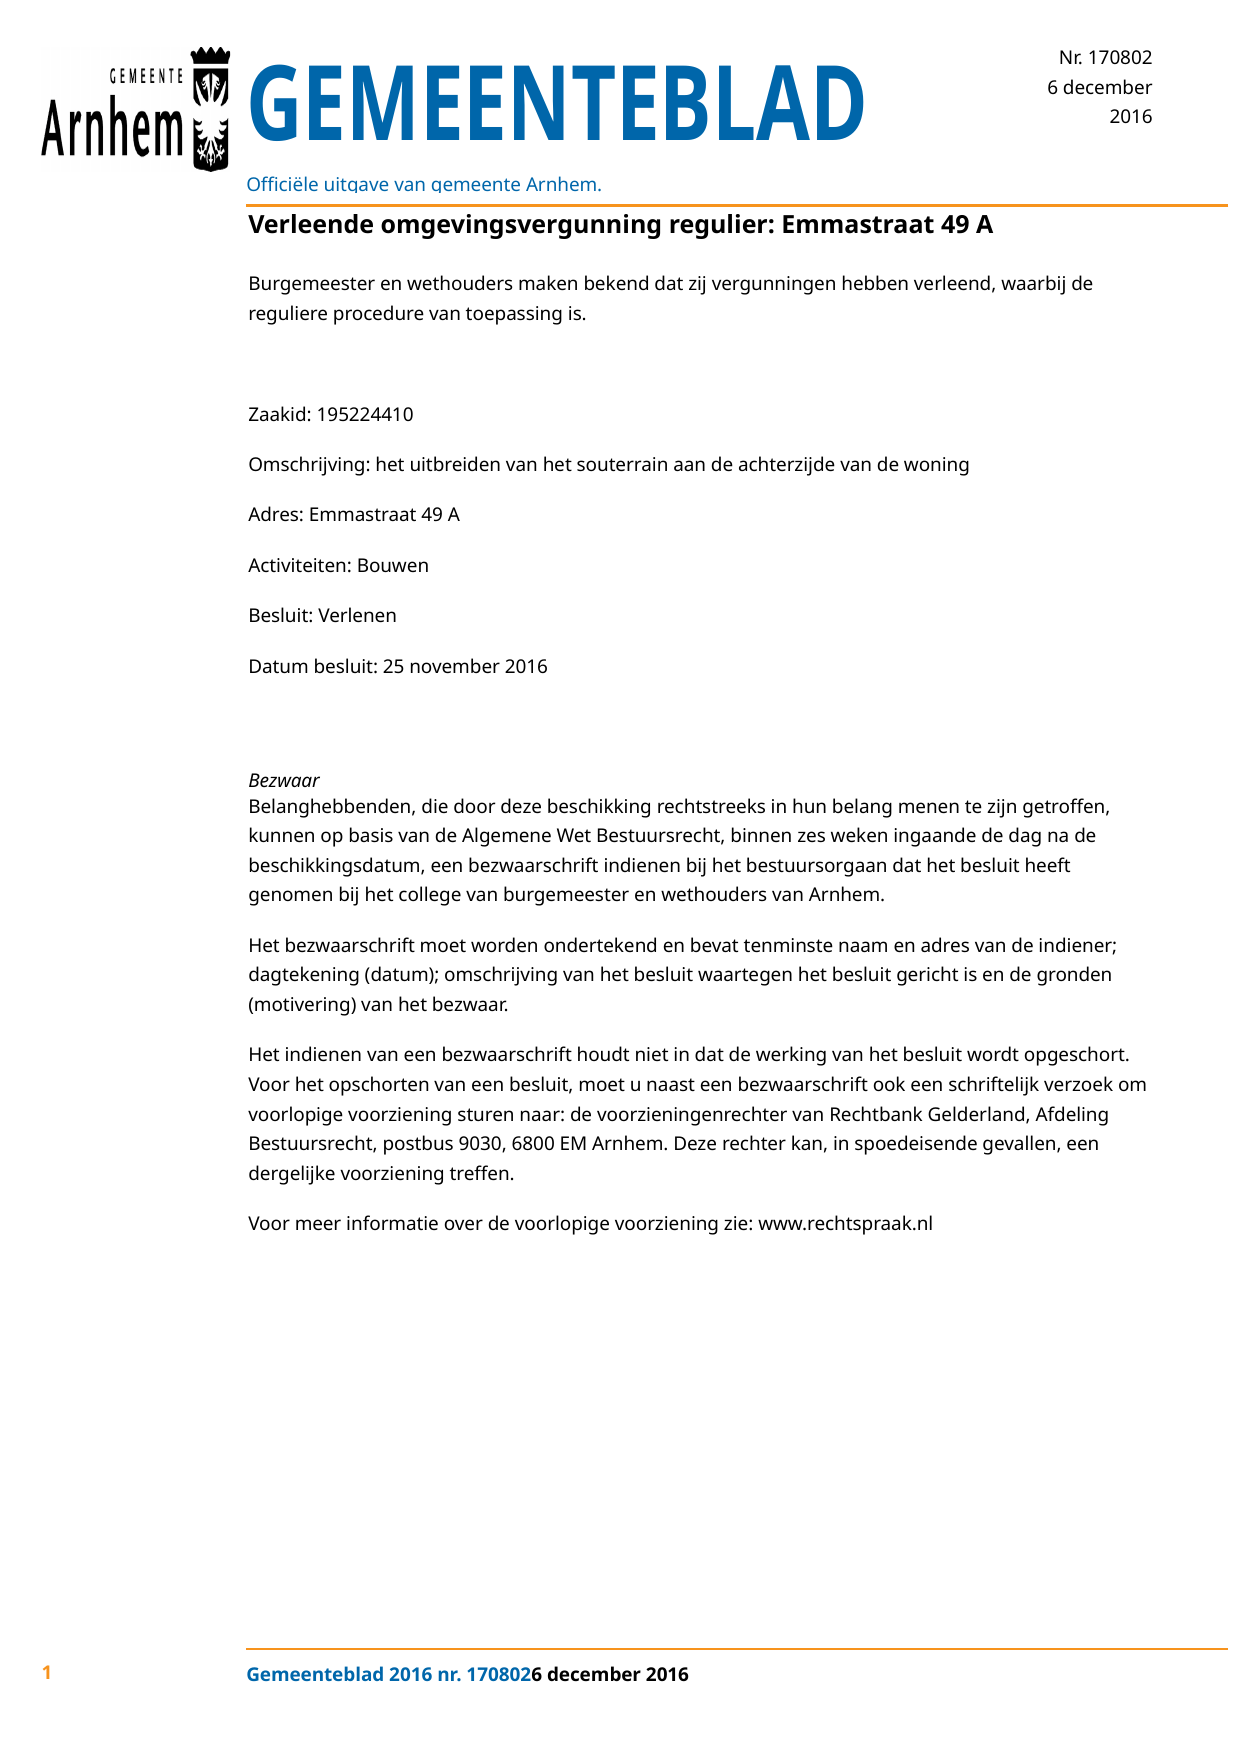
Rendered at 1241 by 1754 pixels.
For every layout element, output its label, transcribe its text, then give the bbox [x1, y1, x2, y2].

picture [41, 47, 231, 172]
text Verleende omgevingsvergunning regulier: Emmastraat 49 A [248, 207, 1152, 241]
text Activiteiten: Bouwen [248, 552, 1152, 578]
text Voor meer informatie over de voorlopige voorziening zie: www.rechtspraak.nl [248, 1210, 1152, 1236]
text Belanghebbenden, die door deze beschikking rechtstreeks in hun belang menen te zijn getroffen, kunnen op basis van de Algemene Wet Bestuursrecht, binnen zes weken ingaande de dag na de beschikkingsdatum, een bezwaarschrift indienen bij het bestuursorgaan dat het besluit heeft genomen bij het college van burgemeester en wethouders van Arnhem. [248, 793, 1152, 907]
text Datum besluit: 25 november 2016 [248, 653, 1152, 678]
text Het bezwaarschrift moet worden ondertekend en bevat tenminste naam en adres van de indiener; dagtekening (datum); omschrijving van het besluit waartegen het besluit gericht is en de gronden (motivering) van het bezwaar. [248, 932, 1152, 1017]
text Omschrijving: het uitbreiden van het souterrain aan de achterzijde van de woning [248, 451, 1152, 477]
text Adres: Emmastraat 49 A [248, 502, 1152, 527]
text Besluit: Verlenen [248, 602, 1152, 628]
text Burgemeester en wethouders maken bekend dat zij vergunningen hebben verleend, waarbij de reguliere procedure van toepassing is. [248, 270, 1152, 326]
text Zaakid: 195224410 [248, 401, 1152, 426]
text Bezwaar [248, 767, 1152, 793]
text Het indienen van een bezwaarschrift houdt niet in dat de werking van het besluit wordt opgeschort. Voor het opschorten van een besluit, moet u naast een bezwaarschrift ook een schriftelijk verzoek om voorlopige voorziening sturen naar: de voorzieningenrechter van Rechtbank Gelderland, Afdeling Bestuursrecht, postbus 9030, 6800 EM Arnhem. Deze rechter kan, in spoedeisende gevallen, een dergelijke voorziening treffen. [248, 1042, 1152, 1186]
